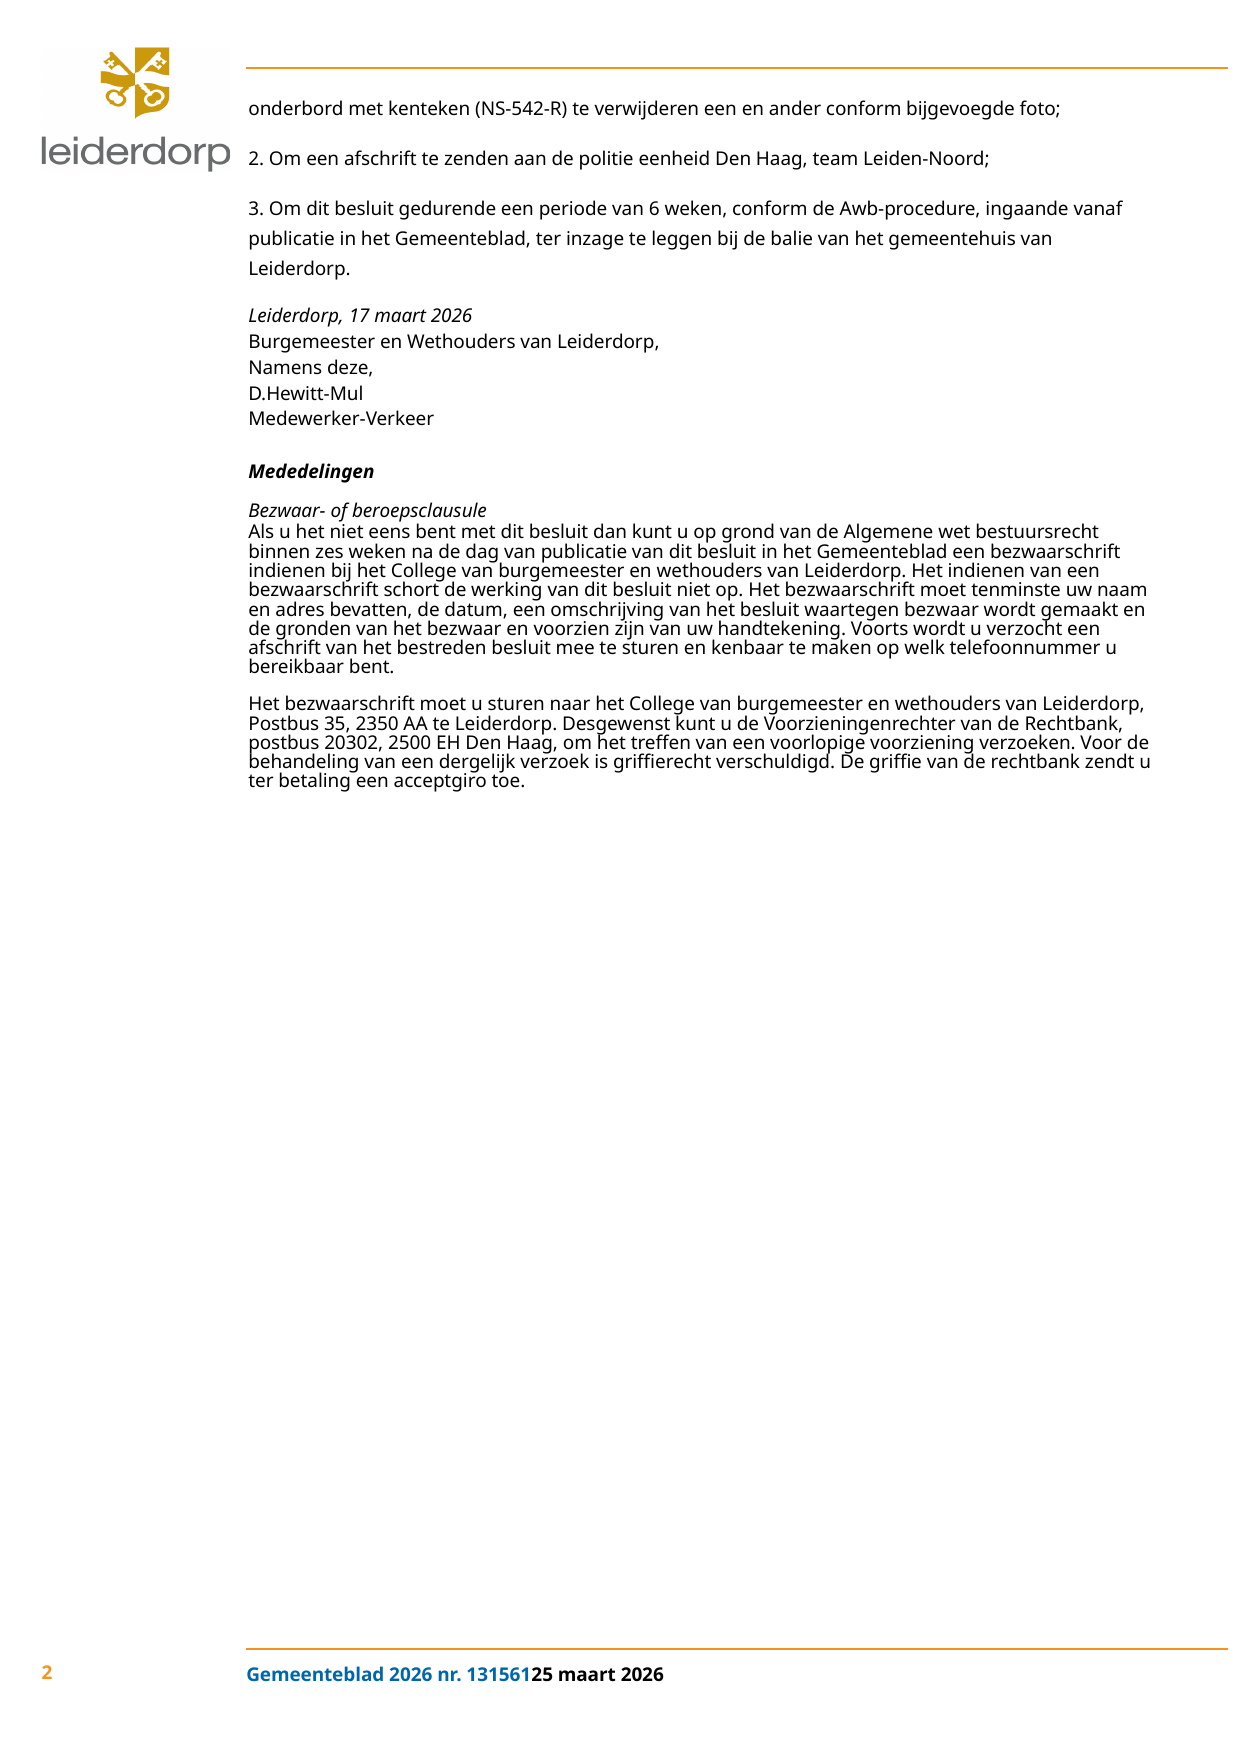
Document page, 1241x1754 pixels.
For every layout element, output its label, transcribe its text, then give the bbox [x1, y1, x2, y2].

text onderbord met kenteken (NS-542-R) te verwijderen een en ander conform bijgevoegde foto; [248, 95, 1152, 121]
text Namens deze, [248, 354, 1152, 380]
text 2. Om een afschrift te zenden aan de politie eenheid Den Haag, team Leiden-Noord; [248, 145, 1152, 171]
text 3. Om dit besluit gedurende een periode van 6 weken, conform de Awb-procedure, ingaande vanaf publicatie in het Gemeenteblad, ter inzage te leggen bij de balie van het gemeentehuis van Leiderdorp. [248, 196, 1152, 281]
text Mededelingen [248, 458, 1152, 484]
text Leiderdorp, 17 maart 2026 [248, 303, 1152, 328]
text D.Hewitt-Mul [248, 380, 1152, 406]
picture [41, 47, 231, 172]
text Bezwaar- of beroepsclausule [248, 498, 1152, 523]
text Burgemeester en Wethouders van Leiderdorp, [248, 328, 1152, 354]
text Het bezwaarschrift moet u sturen naar het College van burgemeester en wethouders van Leiderdorp, Postbus 35, 2350 AA te Leiderdorp. Desgewenst kunt u de Voorzieningenrechter van de Rechtbank, postbus 20302, 2500 EH Den Haag, om het treffen van een voorlopige voorziening verzoeken. Voor de behandeling van een dergelijk verzoek is griffierecht verschuldigd. De griffie van de rechtbank zendt u ter betaling een acceptgiro toe. [248, 695, 1152, 792]
text Als u het niet eens bent met dit besluit dan kunt u op grond van de Algemene wet bestuursrecht binnen zes weken na de dag van publicatie van dit besluit in het Gemeenteblad een bezwaarschrift indienen bij het College van burgemeester en wethouders van Leiderdorp. Het indienen van een bezwaarschrift schort de werking van dit besluit niet op. Het bezwaarschrift moet tenminste uw naam en adres bevatten, de datum, een omschrijving van het besluit waartegen bezwaar wordt gemaakt en de gronden van het bezwaar en voorzien zijn van uw handtekening. Voorts wordt u verzocht een afschrift van het bestreden besluit mee te sturen en kenbaar te maken op welk telefoonnummer u bereikbaar bent. [248, 523, 1152, 678]
text Medewerker-Verkeer [248, 406, 1152, 431]
